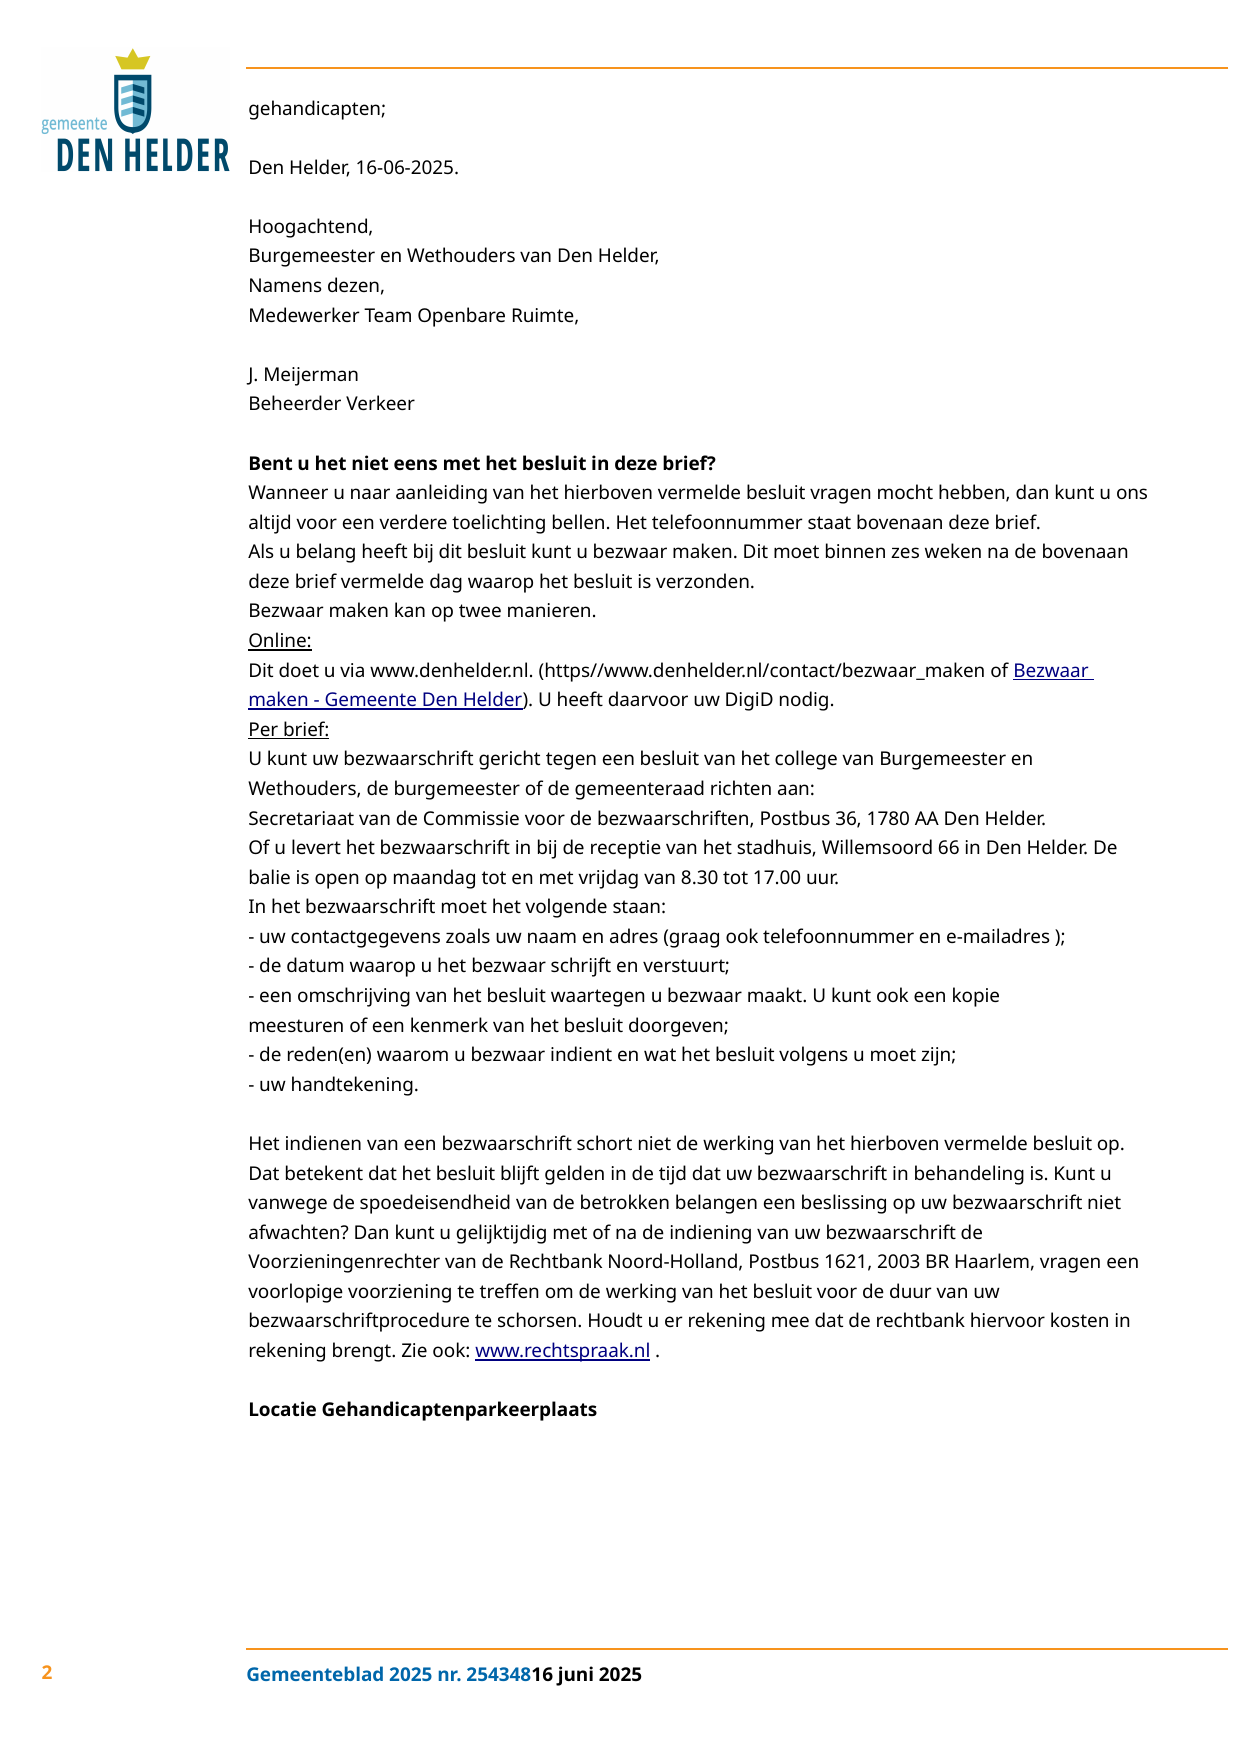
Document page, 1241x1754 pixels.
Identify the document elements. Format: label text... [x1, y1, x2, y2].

picture [41, 47, 231, 172]
text Bent u het niet eens met het besluit in deze brief? [248, 450, 1152, 476]
text - de reden(en) waarom u bezwaar indient en wat het besluit volgens u moet zijn; [248, 1041, 1152, 1067]
text Per brief: [248, 716, 1152, 742]
picture [63, 144, 68, 165]
text Als u belang heeft bij dit besluit kunt u bezwaar maken. Dit moet binnen zes weken na de bovenaan deze brief vermelde dag waarop het besluit is verzonden. [248, 538, 1152, 594]
text Namens dezen, [248, 272, 1152, 298]
text - uw handtekening. [248, 1071, 1152, 1097]
text Het indienen van een bezwaarschrift schort niet de werking van het hierboven vermelde besluit op. Dat betekent dat het besluit blijft gelden in de tijd dat uw bezwaarschrift in behandeling is. Kunt u vanwege de spoedeisendheid van de betrokken belangen een beslissing op uw bezwaarschrift niet afwachten? Dan kunt u gelijktijdig met of na de indiening van uw bezwaarschrift de Voorzieningenrechter van de Rechtbank Noord-Holland, Postbus 1621, 2003 BR Haarlem, vragen een voorlopige voorziening te treffen om de werking van het besluit voor de duur van uw bezwaarschriftprocedure te schorsen. Houdt u er rekening mee dat de rechtbank hiervoor kosten in rekening brengt. Zie ook: www.rechtspraak.nl . [248, 1130, 1152, 1363]
text Wanneer u naar aanleiding van het hierboven vermelde besluit vragen mocht hebben, dan kunt u ons altijd voor een verdere toelichting bellen. Het telefoonnummer staat bovenaan deze brief. [248, 479, 1152, 535]
text Burgemeester en Wethouders van Den Helder, [248, 243, 1152, 268]
text In het bezwaarschrift moet het volgende staan: [248, 893, 1152, 919]
text U kunt uw bezwaarschrift gericht tegen een besluit van het college van Burgemeester en Wethouders, de burgemeester of de gemeenteraad richten aan: [248, 746, 1152, 801]
text Hoogachtend, [248, 213, 1152, 239]
text Dit doet u via www.denhelder.nl. (https//www.denhelder.nl/contact/bezwaar_maken of Bezwaar maken - Gemeente Den Helder). U heeft daarvoor uw DigiD nodig. [248, 657, 1152, 712]
text Online: [248, 627, 1152, 653]
picture [182, 144, 187, 165]
picture [100, 154, 106, 172]
text Locatie Gehandicaptenparkeerplaats [248, 1396, 1152, 1422]
text Beheerder Verkeer [248, 391, 1152, 416]
text Medewerker Team Openbare Ruimte, [248, 302, 1152, 328]
text Bezwaar maken kan op twee manieren. [248, 598, 1152, 623]
text - een omschrijving van het besluit waartegen u bezwaar maakt. U kunt ook een kopie [248, 982, 1152, 1008]
text Den Helder, 16-06-2025. [248, 154, 1152, 180]
text - de datum waarop u het bezwaar schrijft en verstuurt; [248, 953, 1152, 978]
text meesturen of een kenmerk van het besluit doorgeven; [248, 1012, 1152, 1038]
text - uw contactgegevens zoals uw naam en adres (graag ook telefoonnummer en e-mailadres ); [248, 923, 1152, 949]
picture [130, 157, 135, 172]
picture [220, 160, 224, 172]
text balie is open op maandag tot en met vrijdag van 8.30 tot 17.00 uur. [248, 864, 1152, 890]
text Secretariaat van de Commissie voor de bezwaarschriften, Postbus 36, 1780 AA Den Helder. [248, 805, 1152, 831]
text gehandicapten; [248, 95, 1152, 121]
text Of u levert het bezwaarschrift in bij de receptie van het stadhuis, Willemsoord 66 in Den Helder. De [248, 834, 1152, 860]
text J. Meijerman [248, 361, 1152, 387]
